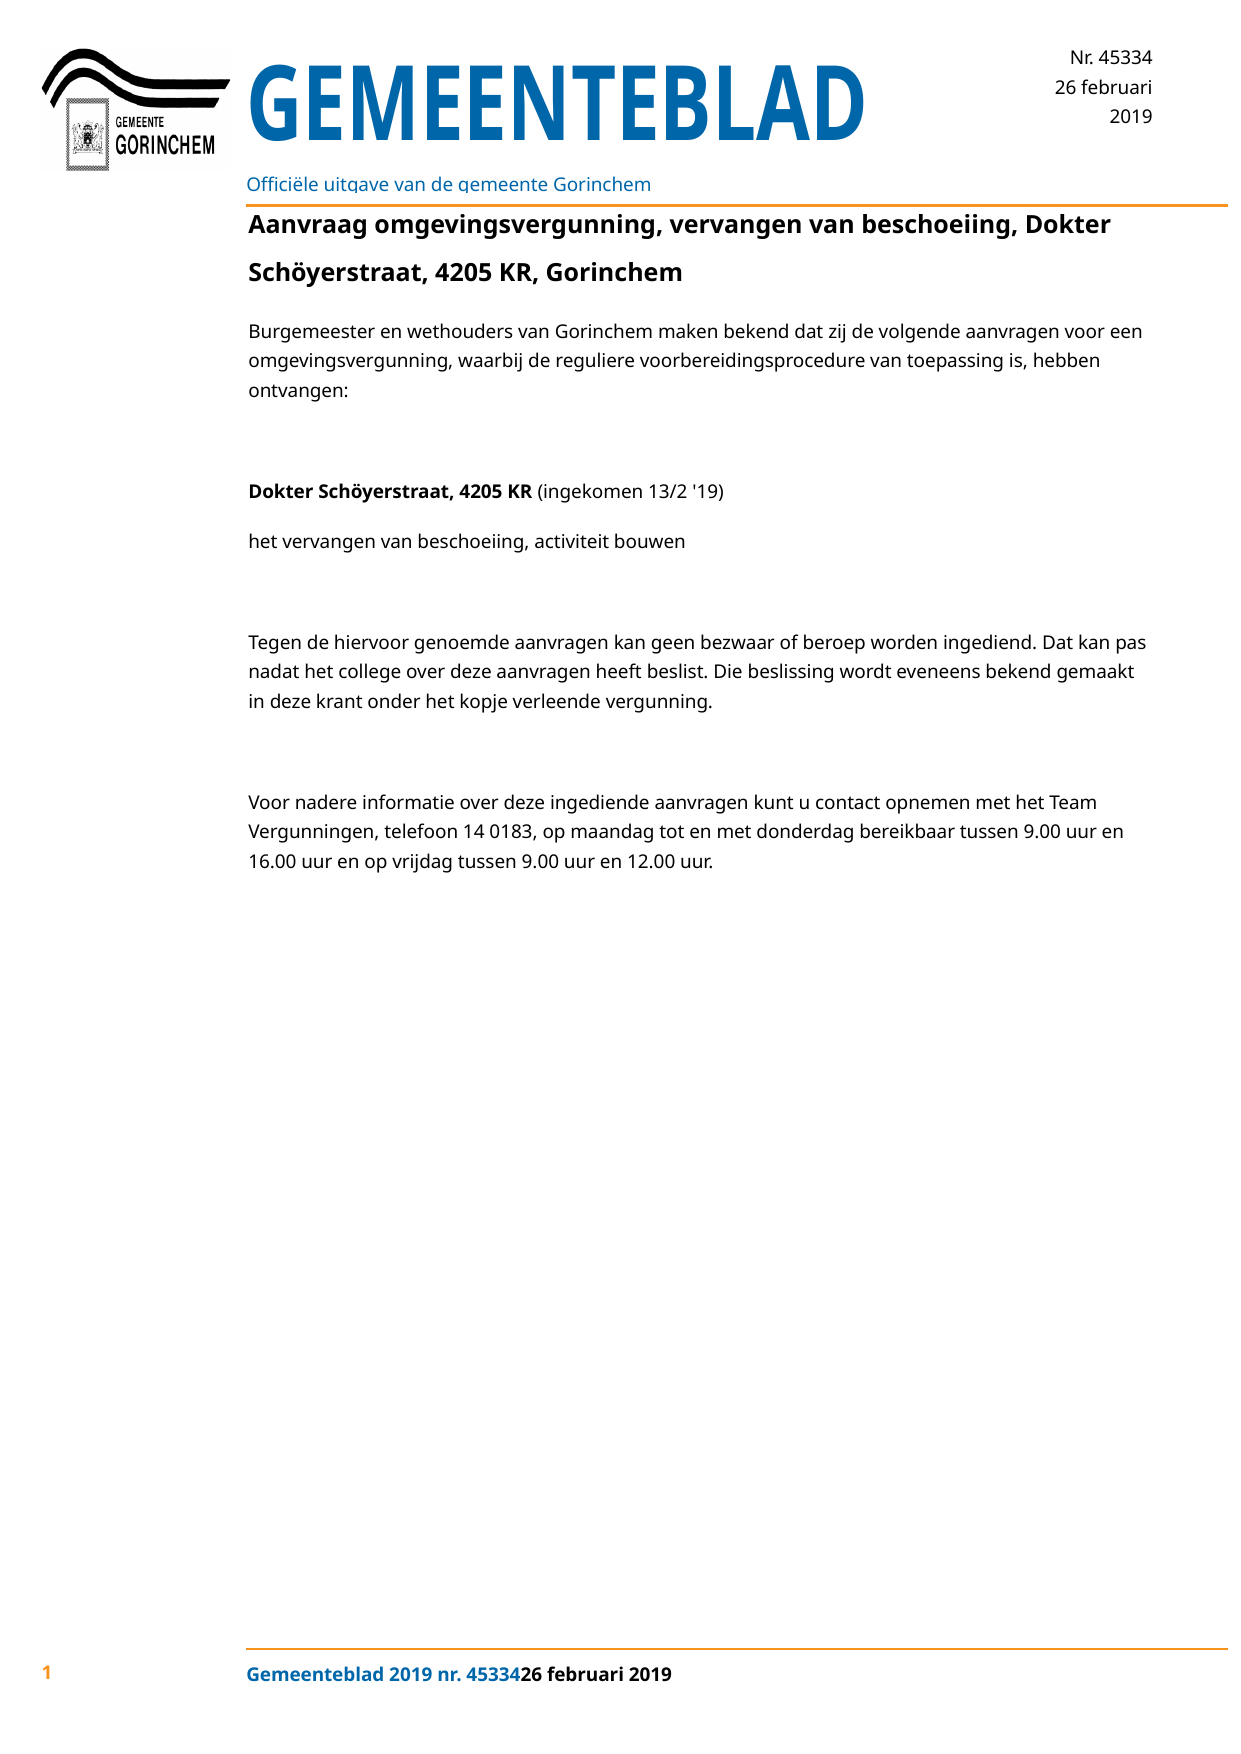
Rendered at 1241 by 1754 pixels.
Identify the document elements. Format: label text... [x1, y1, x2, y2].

picture [41, 47, 231, 172]
text het vervangen van beschoeiing, activiteit bouwen [248, 528, 1152, 554]
text Dokter Schöyerstraat, 4205 KR (ingekomen 13/2 '19) [248, 478, 1152, 504]
text Aanvraag omgevingsvergunning, vervangen van beschoeiing, Dokter Schöyerstraat, 4205 KR, Gorinchem [248, 207, 1152, 288]
text Burgemeester en wethouders van Gorinchem maken bekend dat zij de volgende aanvragen voor een omgevingsvergunning, waarbij de reguliere voorbereidingsprocedure van toepassing is, hebben ontvangen: [248, 318, 1152, 403]
text Voor nadere informatie over deze ingediende aanvragen kunt u contact opnemen met het Team Vergunningen, telefoon 14 0183, op maandag tot en met donderdag bereikbaar tussen 9.00 uur en 16.00 uur en op vrijdag tussen 9.00 uur en 12.00 uur. [248, 789, 1152, 874]
text Tegen de hiervoor genoemde aanvragen kan geen bezwaar of beroep worden ingediend. Dat kan pas nadat het college over deze aanvragen heeft beslist. Die beslissing wordt eveneens bekend gemaakt in deze krant onder het kopje verleende vergunning. [248, 629, 1152, 714]
